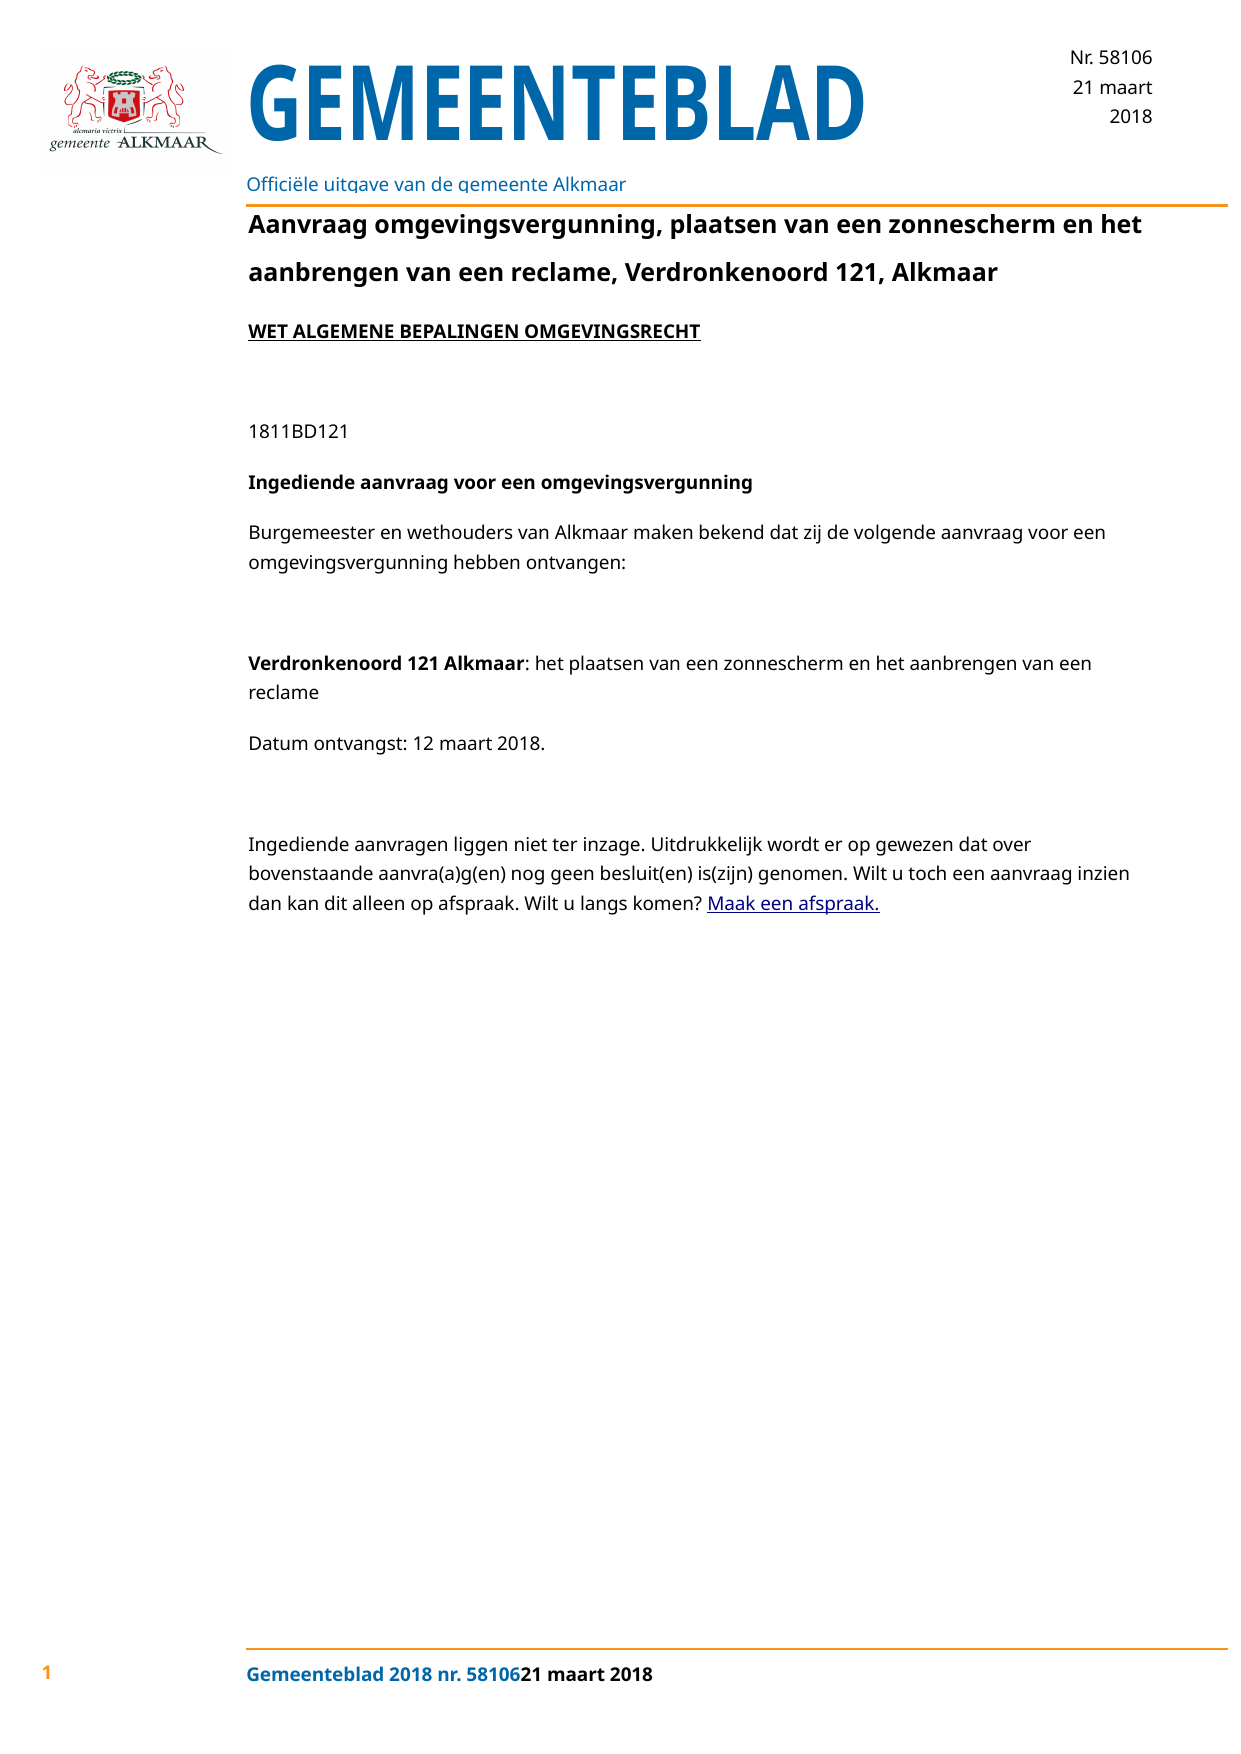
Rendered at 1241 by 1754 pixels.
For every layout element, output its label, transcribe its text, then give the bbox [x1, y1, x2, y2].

text Datum ontvangst: 12 maart 2018. [248, 730, 1152, 756]
text Aanvraag omgevingsvergunning, plaatsen van een zonnescherm en het aanbrengen van een reclame, Verdronkenoord 121, Alkmaar [248, 207, 1152, 288]
text Ingediende aanvraag voor een omgevingsvergunning [248, 469, 1152, 495]
text 1811BD121 [248, 419, 1152, 444]
text Ingediende aanvragen liggen niet ter inzage. Uitdrukkelijk wordt er op gewezen dat over bovenstaande aanvra(a)g(en) nog geen besluit(en) is(zijn) genomen. Wilt u toch een aanvraag inzien dan kan dit alleen op afspraak. Wilt u langs komen? Maak een afspraak. [248, 831, 1152, 916]
text WET ALGEMENE BEPALINGEN OMGEVINGSRECHT [248, 318, 1152, 344]
text Verdronkenoord 121 Alkmaar: het plaatsen van een zonnescherm en het aanbrengen van een reclame [248, 650, 1152, 705]
picture [41, 47, 231, 172]
text Burgemeester en wethouders van Alkmaar maken bekend dat zij de volgende aanvraag voor een omgevingsvergunning hebben ontvangen: [248, 519, 1152, 575]
